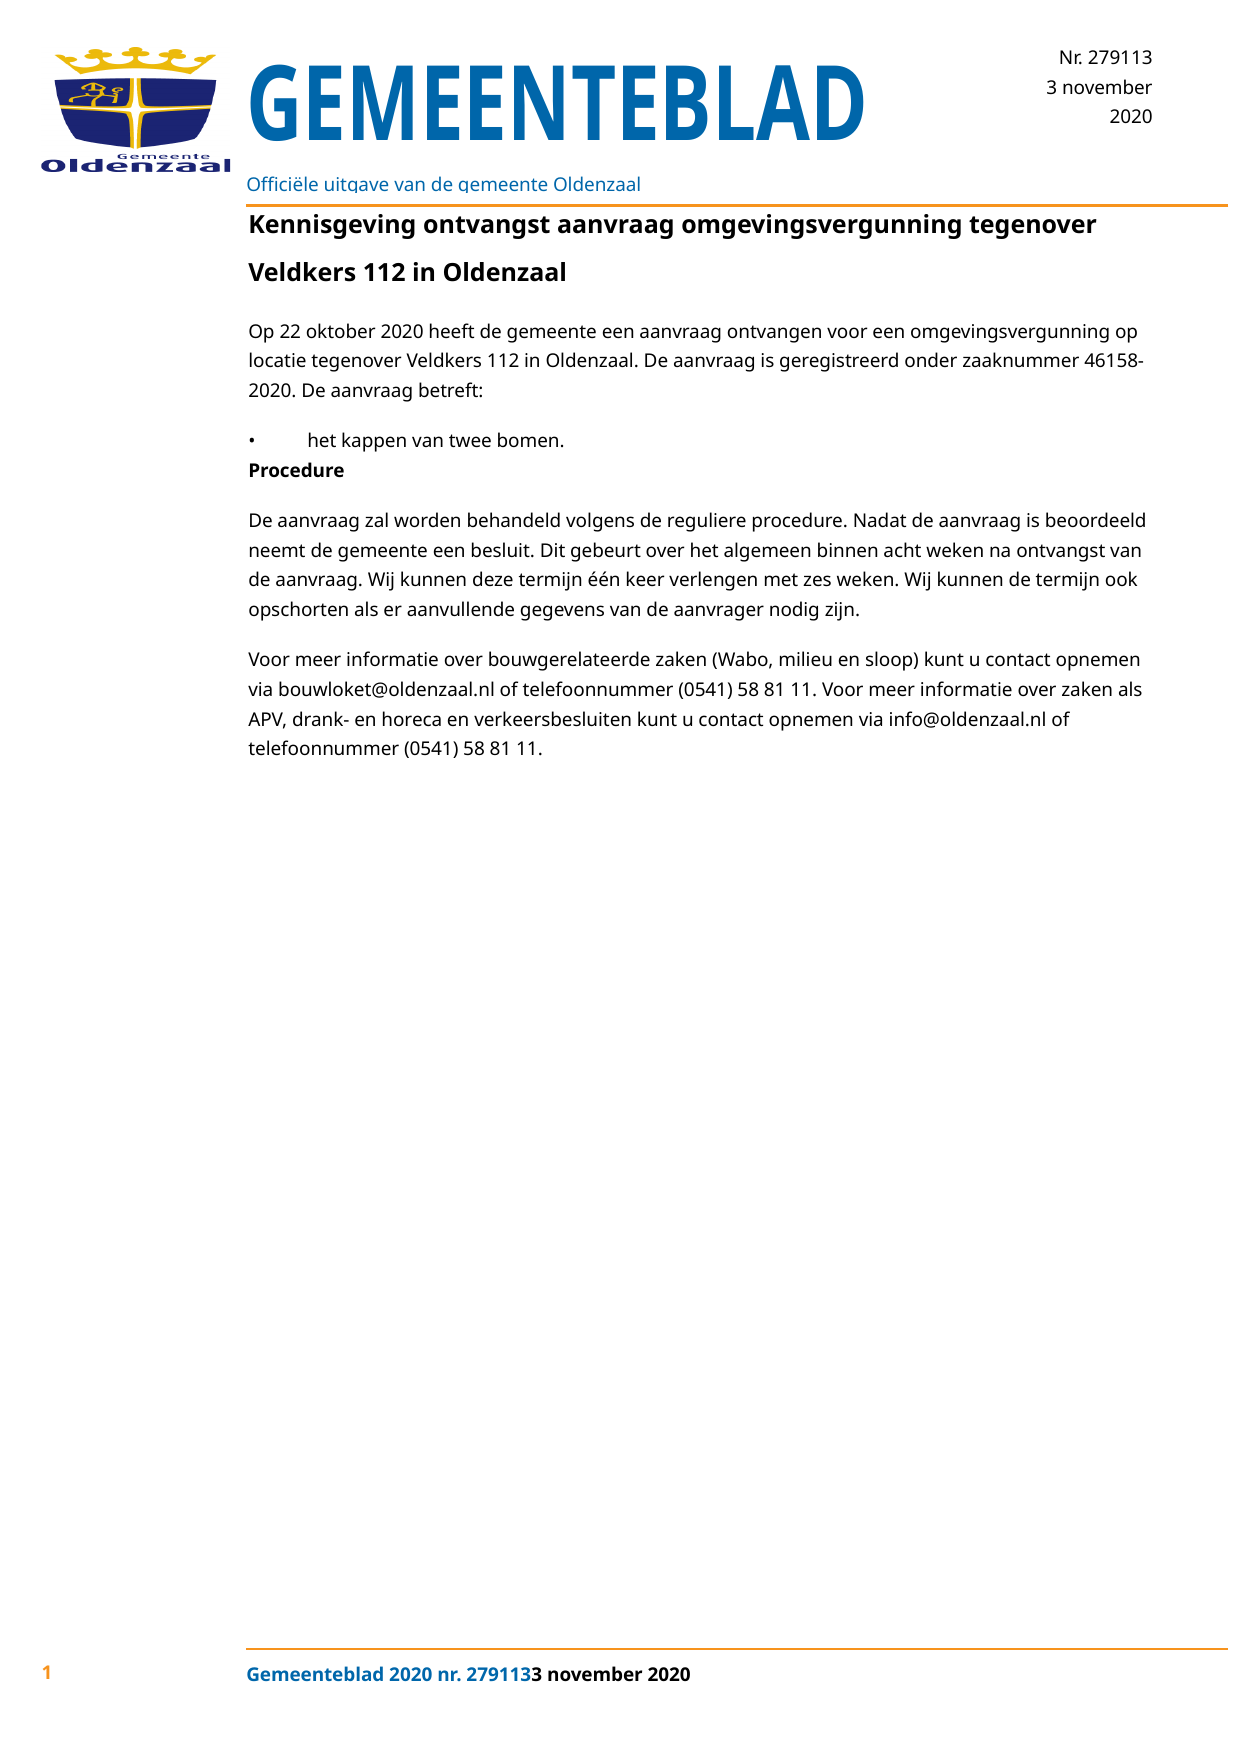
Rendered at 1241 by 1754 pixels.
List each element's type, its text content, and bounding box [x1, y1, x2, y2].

text Voor meer informatie over bouwgerelateerde zaken (Wabo, milieu en sloop) kunt u contact opnemen via bouwloket@oldenzaal.nl of telefoonnummer (0541) 58 81 11. Voor meer informatie over zaken als APV, drank- en horeca en verkeersbesluiten kunt u contact opnemen via info@oldenzaal.nl of telefoonnummer (0541) 58 81 11. [248, 647, 1152, 761]
list het kappen van twee bomen. [248, 427, 1152, 453]
text De aanvraag zal worden behandeld volgens de reguliere procedure. Nadat de aanvraag is beoordeeld neemt de gemeente een besluit. Dit gebeurt over het algemeen binnen acht weken na ontvangst van de aanvraag. Wij kunnen deze termijn één keer verlengen met zes weken. Wij kunnen de termijn ook opschorten als er aanvullende gegevens van de aanvrager nodig zijn. [248, 507, 1152, 622]
picture [41, 47, 231, 172]
text Procedure [248, 457, 1152, 483]
text Op 22 oktober 2020 heeft de gemeente een aanvraag ontvangen voor een omgevingsvergunning op locatie tegenover Veldkers 112 in Oldenzaal. De aanvraag is geregistreerd onder zaaknummer 46158-2020. De aanvraag betreft: [248, 318, 1152, 403]
text Kennisgeving ontvangst aanvraag omgevingsvergunning tegenover Veldkers 112 in Oldenzaal [248, 207, 1152, 288]
